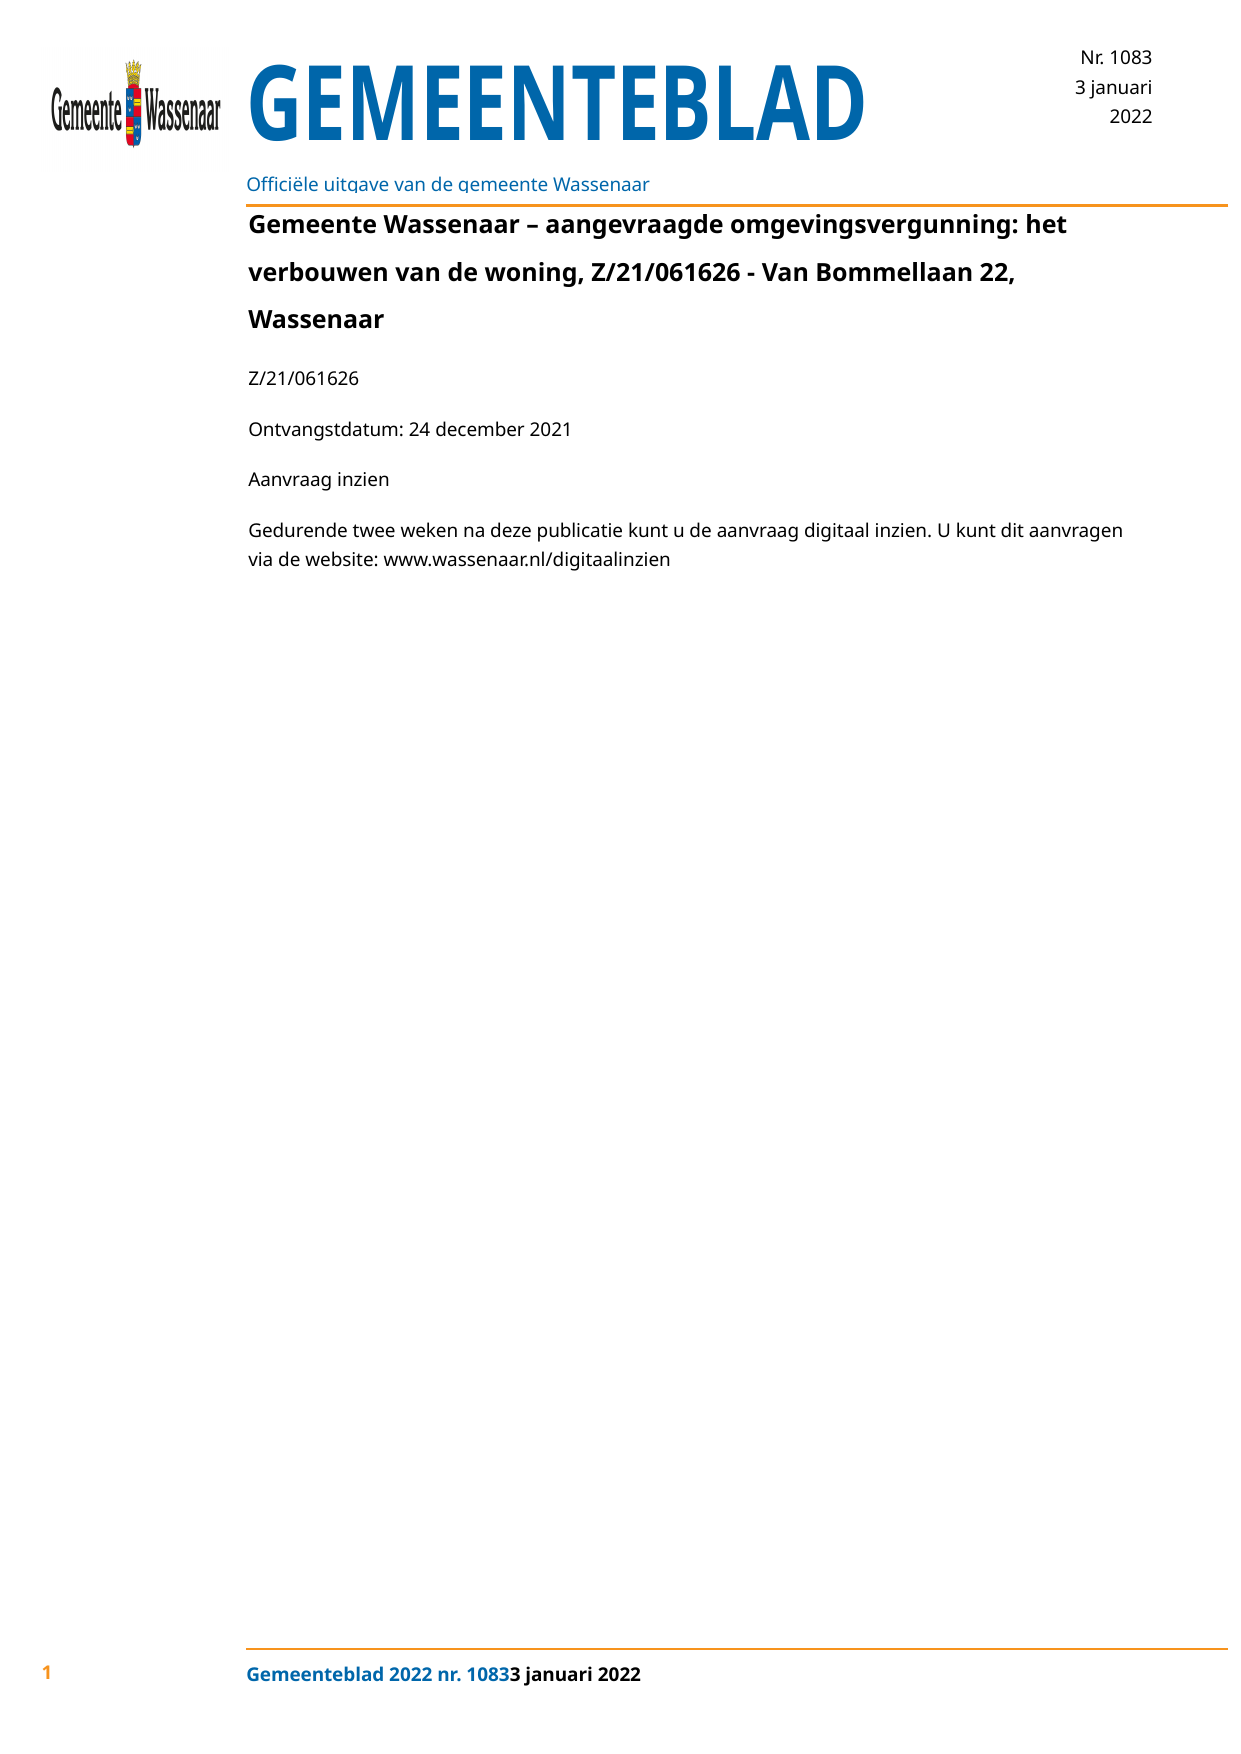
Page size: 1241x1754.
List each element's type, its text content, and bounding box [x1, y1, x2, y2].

text Aanvraag inzien [248, 466, 1152, 492]
text Gemeente Wassenaar – aangevraagde omgevingsvergunning: het verbouwen van de woning, Z/21/061626 - Van Bommellaan 22, Wassenaar [248, 207, 1152, 336]
picture [41, 47, 231, 172]
text Ontvangstdatum: 24 december 2021 [248, 416, 1152, 442]
text Z/21/061626 [248, 366, 1152, 391]
text Gedurende twee weken na deze publicatie kunt u de aanvraag digitaal inzien. U kunt dit aanvragen via de website: www.wassenaar.nl/digitaalinzien [248, 517, 1152, 572]
